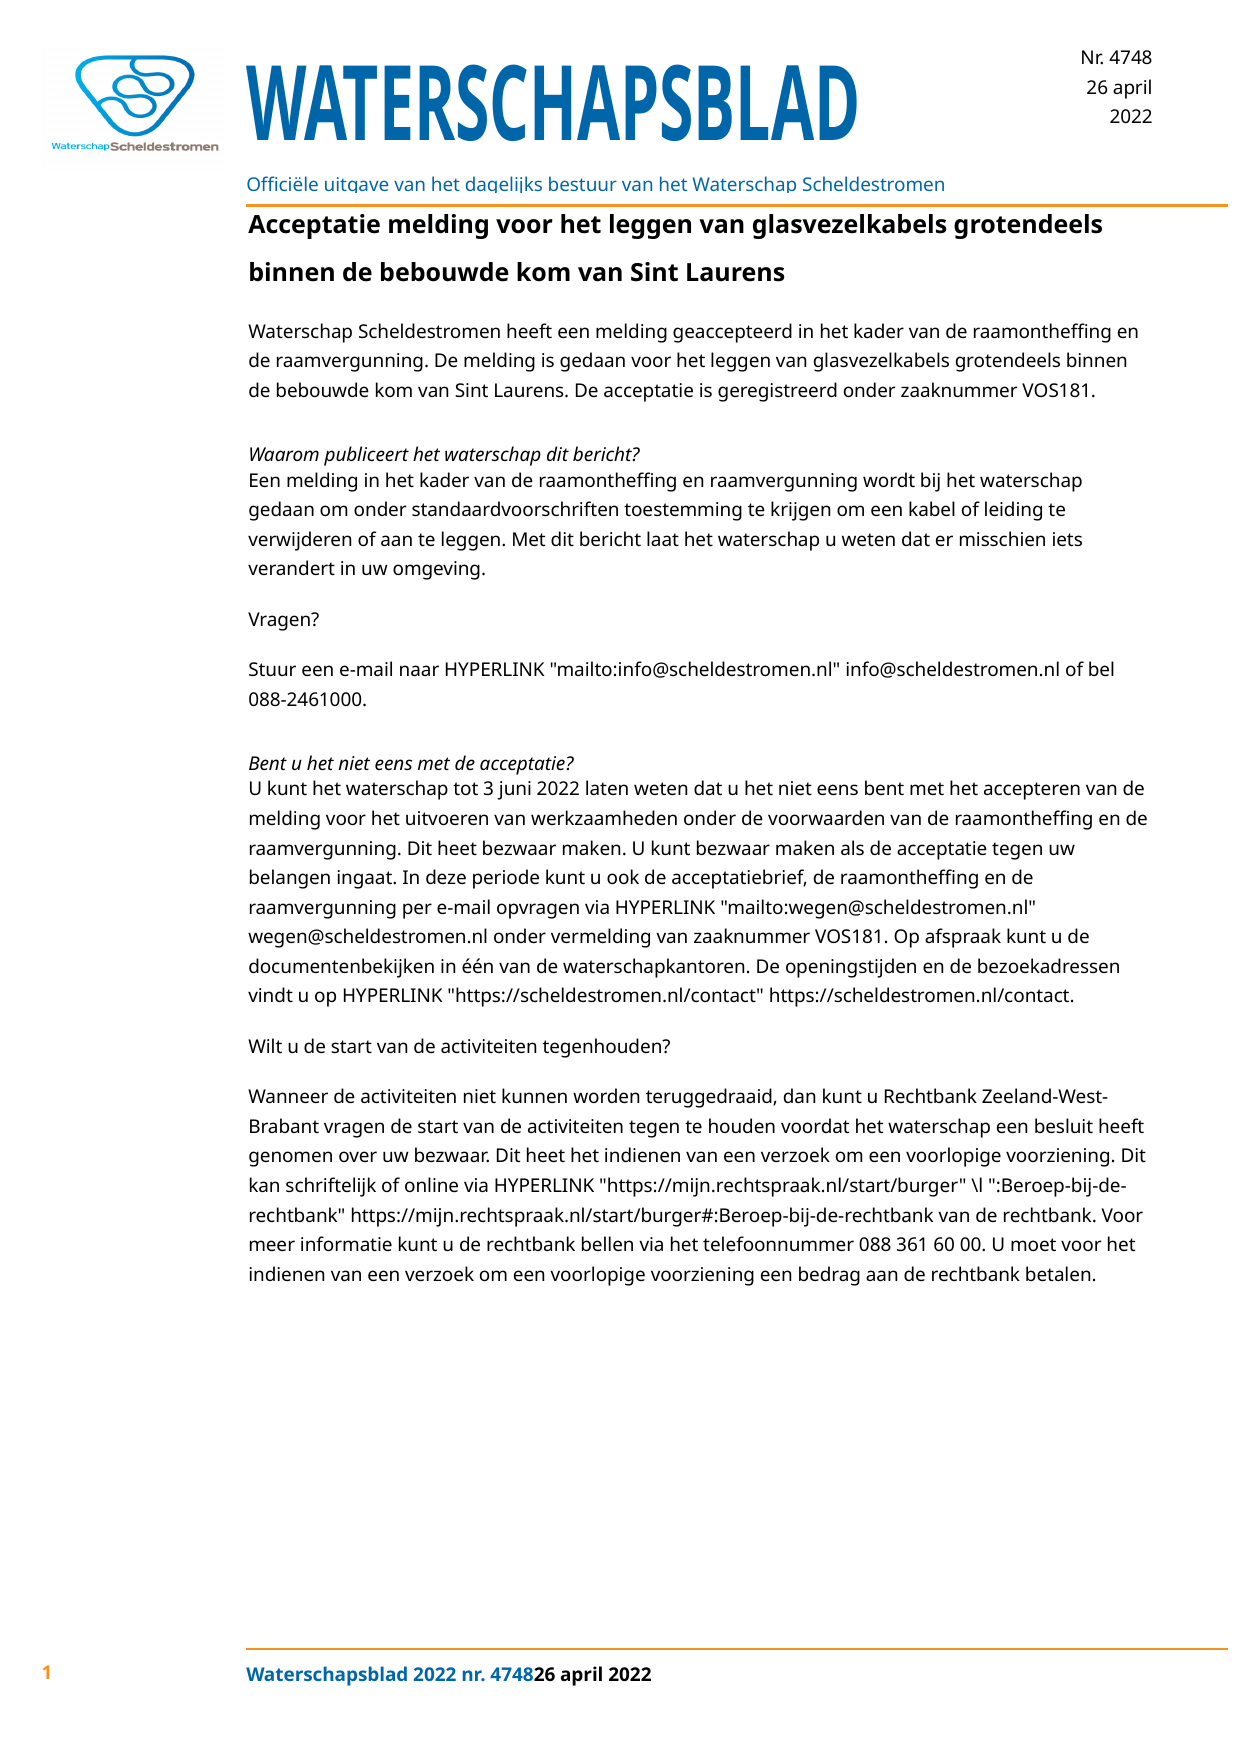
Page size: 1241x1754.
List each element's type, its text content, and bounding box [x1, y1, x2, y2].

text Waarom publiceert het waterschap dit bericht? [248, 441, 1152, 467]
text Een melding in het kader van de raamontheffing en raamvergunning wordt bij het waterschap gedaan om onder standaardvoorschriften toestemming te krijgen om een kabel of leiding te verwijderen of aan te leggen. Met dit bericht laat het waterschap u weten dat er misschien iets verandert in uw omgeving. [248, 467, 1152, 581]
text Vragen? [248, 606, 1152, 632]
text Wilt u de start van de activiteiten tegenhouden? [248, 1033, 1152, 1059]
text U kunt het waterschap tot 3 juni 2022 laten weten dat u het niet eens bent met het accepteren van de melding voor het uitvoeren van werkzaamheden onder de voorwaarden van de raamontheffing en de raamvergunning. Dit heet bezwaar maken. U kunt bezwaar maken als de acceptatie tegen uw belangen ingaat. In deze periode kunt u ook de acceptatiebrief, de raamontheffing en de raamvergunning per e-mail opvragen via HYPERLINK "mailto:wegen@scheldestromen.nl" wegen@scheldestromen.nl onder vermelding van zaaknummer VOS181. Op afspraak kunt u de documentenbekijken in één van de waterschapkantoren. De openingstijden en de bezoekadressen vindt u op HYPERLINK "https://scheldestromen.nl/contact" https://scheldestromen.nl/contact. [248, 776, 1152, 1008]
text Acceptatie melding voor het leggen van glasvezelkabels grotendeels binnen de bebouwde kom van Sint Laurens [248, 207, 1152, 288]
text Bent u het niet eens met de acceptatie? [248, 750, 1152, 776]
text Wanneer de activiteiten niet kunnen worden teruggedraaid, dan kunt u Rechtbank Zeeland-West-Brabant vragen de start van de activiteiten tegen te houden voordat het waterschap een besluit heeft genomen over uw bezwaar. Dit heet het indienen van een verzoek om een voorlopige voorziening. Dit kan schriftelijk of online via HYPERLINK "https://mijn.rechtspraak.nl/start/burger" \l ":Beroep-bij-de-rechtbank" https://mijn.rechtspraak.nl/start/burger#:Beroep-bij-de-rechtbank van de rechtbank. Voor meer informatie kunt u de rechtbank bellen via het telefoonnummer 088 361 60 00. U moet voor het indienen van een verzoek om een voorlopige voorziening een bedrag aan de rechtbank betalen. [248, 1083, 1152, 1287]
text Waterschap Scheldestromen heeft een melding geaccepteerd in het kader van de raamontheffing en de raamvergunning. De melding is gedaan voor het leggen van glasvezelkabels grotendeels binnen de bebouwde kom van Sint Laurens. De acceptatie is geregistreerd onder zaaknummer VOS181. [248, 318, 1152, 403]
text Stuur een e-mail naar HYPERLINK "mailto:info@scheldestromen.nl" info@scheldestromen.nl of bel 088-2461000. [248, 656, 1152, 712]
picture [41, 47, 231, 172]
